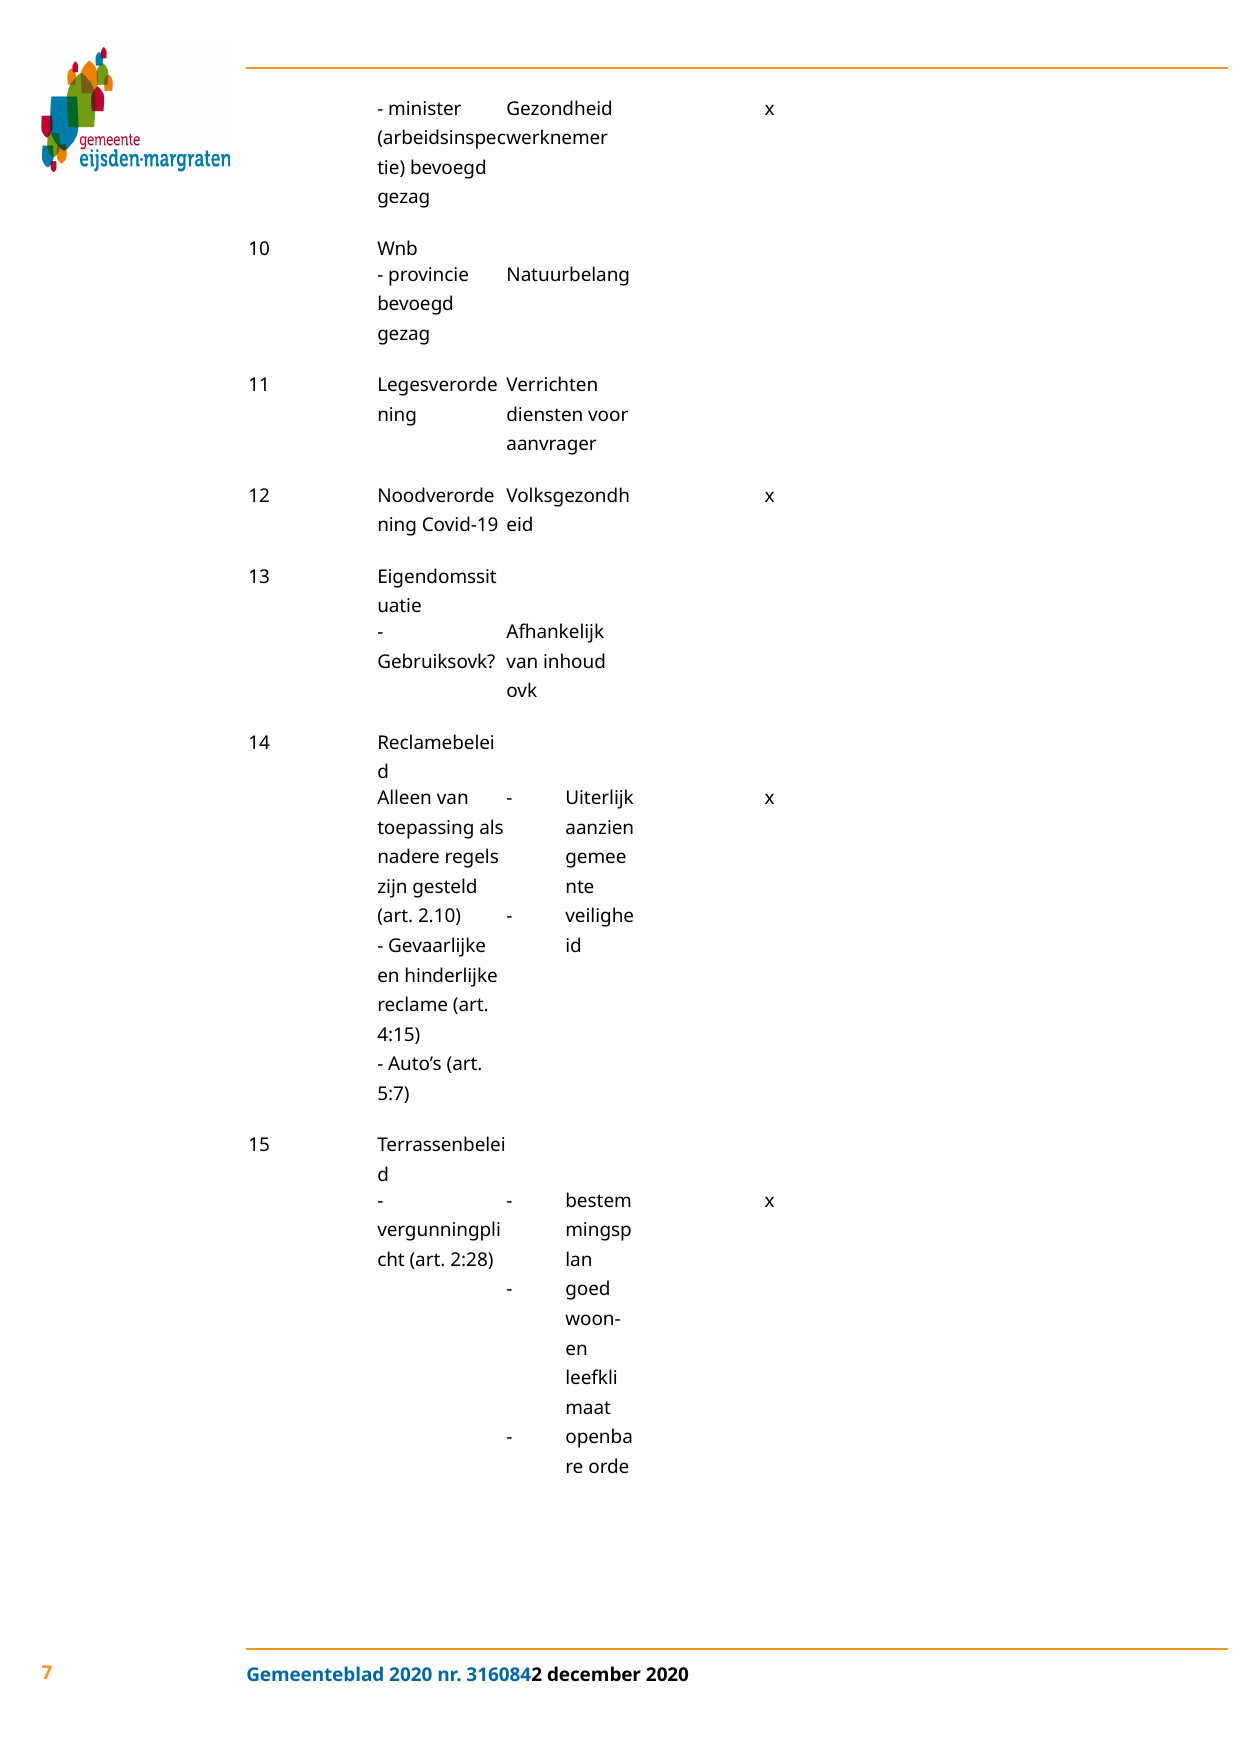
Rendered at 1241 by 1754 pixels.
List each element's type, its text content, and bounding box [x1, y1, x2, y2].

table_cell [377, 537, 506, 563]
table_cell [764, 371, 893, 456]
table_cell [506, 1106, 635, 1132]
table_cell [635, 261, 764, 346]
table_cell [506, 703, 635, 729]
table_cell [1023, 95, 1152, 209]
table_cell x [764, 482, 893, 537]
table_cell [635, 784, 764, 1106]
table_cell [635, 618, 764, 703]
table_cell 14 [248, 729, 377, 784]
table_cell [1023, 784, 1152, 1106]
table_cell [1023, 261, 1152, 346]
table_cell [894, 618, 1022, 703]
table_cell [1023, 346, 1152, 371]
table_cell [635, 1187, 764, 1479]
table_cell [377, 703, 506, 729]
table_cell 15 [248, 1132, 377, 1187]
table_cell 13 [248, 563, 377, 618]
table_cell [635, 95, 764, 209]
table_cell Gezondheid werknemer [506, 95, 635, 209]
table_cell [377, 346, 506, 371]
table_cell [635, 371, 764, 456]
table_cell [248, 703, 377, 729]
table_cell - minister (arbeidsinspectie) bevoegd gezag [377, 95, 506, 209]
table_cell [764, 235, 893, 261]
table_cell [248, 537, 377, 563]
table_cell [1023, 209, 1152, 235]
table_cell [764, 456, 893, 482]
table_cell x [764, 1187, 893, 1479]
picture [41, 47, 231, 172]
table_cell [635, 346, 764, 371]
table_cell Afhankelijk van inhoud ovk [506, 618, 635, 703]
table_cell [1023, 371, 1152, 456]
table_cell [506, 729, 635, 784]
table_cell [764, 618, 893, 703]
table_cell bestemmingsplan goed woon- en leefklimaat openbare orde [506, 1187, 635, 1479]
table_cell [248, 456, 377, 482]
table_cell [248, 618, 377, 703]
table_cell [248, 209, 377, 235]
table_cell [635, 456, 764, 482]
table_cell [635, 209, 764, 235]
table_cell [248, 1187, 377, 1479]
table_cell [248, 95, 377, 209]
table_cell Reclamebeleid [377, 729, 506, 784]
table_cell 10 [248, 235, 377, 261]
table_cell [635, 537, 764, 563]
table_cell [506, 456, 635, 482]
table_cell [764, 209, 893, 235]
table_cell [635, 1106, 764, 1132]
table_cell [1023, 1132, 1152, 1187]
table_cell - vergunningplicht (art. 2:28) [377, 1187, 506, 1479]
table_cell [248, 261, 377, 346]
table_cell [1023, 618, 1152, 703]
table_cell [1023, 1187, 1152, 1479]
table_cell [506, 563, 635, 618]
table_cell [894, 729, 1022, 784]
table_cell [894, 1132, 1022, 1187]
table_cell [1023, 537, 1152, 563]
table_cell [635, 1132, 764, 1187]
table_cell - provincie bevoegd gezag [377, 261, 506, 346]
table_cell [764, 261, 893, 346]
table_cell [894, 482, 1022, 537]
table_cell [506, 346, 635, 371]
table_cell [506, 209, 635, 235]
table_cell Uiterlijk aanzien gemeente veiligheid [506, 784, 635, 1106]
table_cell [248, 1106, 377, 1132]
table_cell [764, 346, 893, 371]
table_cell [506, 537, 635, 563]
table_cell Wnb [377, 235, 506, 261]
table_cell 11 [248, 371, 377, 456]
table_cell [894, 703, 1022, 729]
table_cell Terrassenbeleid [377, 1132, 506, 1187]
table_cell [894, 209, 1022, 235]
table_cell [894, 346, 1022, 371]
table_cell Noodverordening Covid-19 [377, 482, 506, 537]
table_cell [377, 209, 506, 235]
table_cell [894, 456, 1022, 482]
table_cell [894, 371, 1022, 456]
table_cell [635, 729, 764, 784]
table_cell Legesverordening [377, 371, 506, 456]
table_cell [894, 784, 1022, 1106]
table_cell [764, 703, 893, 729]
table_cell [894, 235, 1022, 261]
table_cell [764, 563, 893, 618]
table_cell [894, 563, 1022, 618]
table_cell [1023, 729, 1152, 784]
table_cell Verrichten diensten voor aanvrager [506, 371, 635, 456]
table_cell [894, 261, 1022, 346]
table_cell [377, 456, 506, 482]
table_cell x [764, 95, 893, 209]
table_cell [506, 235, 635, 261]
table_cell Eigendomssituatie [377, 563, 506, 618]
table_cell [1023, 703, 1152, 729]
table_cell [248, 784, 377, 1106]
table_cell [1023, 563, 1152, 618]
table_cell Natuurbelang [506, 261, 635, 346]
table_cell [764, 1106, 893, 1132]
table_cell [894, 1106, 1022, 1132]
table_cell [635, 235, 764, 261]
table_cell [248, 346, 377, 371]
table_cell [894, 1187, 1022, 1479]
table_cell [1023, 1106, 1152, 1132]
table_cell Volksgezondheid [506, 482, 635, 537]
table_cell - Gebruiksovk? [377, 618, 506, 703]
table_cell 12 [248, 482, 377, 537]
table_cell [894, 537, 1022, 563]
table_cell [635, 563, 764, 618]
table_cell [377, 1106, 506, 1132]
table_cell [764, 1132, 893, 1187]
table_cell x [764, 784, 893, 1106]
table_cell [894, 95, 1022, 209]
table_cell [635, 703, 764, 729]
table_cell [1023, 456, 1152, 482]
table_cell [1023, 235, 1152, 261]
table_cell [764, 537, 893, 563]
table_cell [506, 1132, 635, 1187]
table_cell [1023, 482, 1152, 537]
table_cell [635, 482, 764, 537]
table_cell Alleen van toepassing als nadere regels zijn gesteld (art. 2.10) - Gevaarlijke en hinderlijke reclame (art. 4:15) - Auto’s (art. 5:7) [377, 784, 506, 1106]
table_cell [764, 729, 893, 784]
